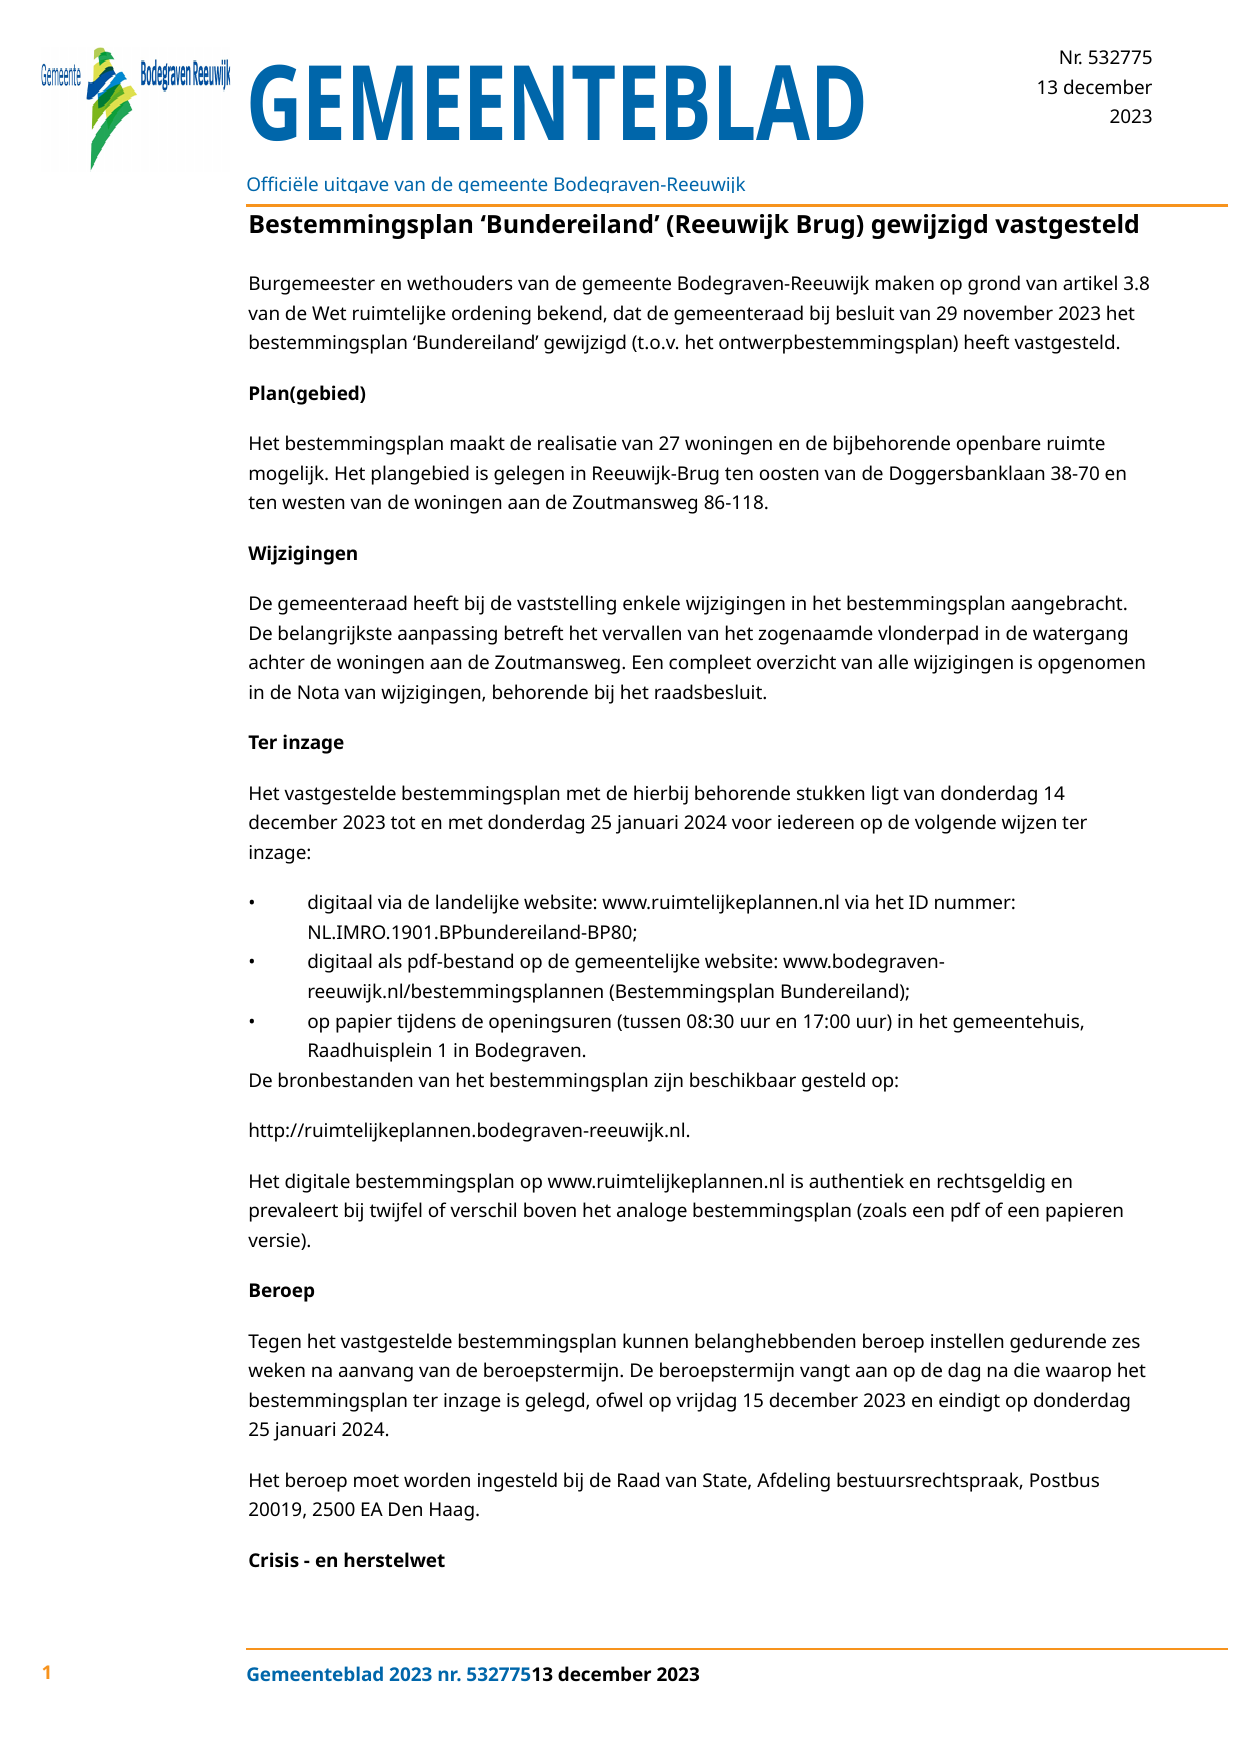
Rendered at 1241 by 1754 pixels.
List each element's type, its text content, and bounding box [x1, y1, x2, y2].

text Het beroep moet worden ingesteld bij de Raad van State, Afdeling bestuursrechtspraak, Postbus 20019, 2500 EA Den Haag. [248, 1467, 1152, 1522]
text Tegen het vastgestelde bestemmingsplan kunnen belanghebbenden beroep instellen gedurende zes weken na aanvang van de beroepstermijn. De beroepstermijn vangt aan op de dag na die waarop het bestemmingsplan ter inzage is gelegd, ofwel op vrijdag 15 december 2023 en eindigt op donderdag 25 januari 2024. [248, 1328, 1152, 1442]
text Plan(gebied) [248, 380, 1152, 406]
text Het vastgestelde bestemmingsplan met de hierbij behorende stukken ligt van donderdag 14 december 2023 tot en met donderdag 25 januari 2024 voor iedereen op de volgende wijzen ter inzage: [248, 780, 1152, 865]
text Ter inzage [248, 729, 1152, 755]
text Het bestemmingsplan maakt de realisatie van 27 woningen en de bijbehorende openbare ruimte mogelijk. Het plangebied is gelegen in Reeuwijk-Brug ten oosten van de Doggersbanklaan 38-70 en ten westen van de woningen aan de Zoutmansweg 86-118. [248, 430, 1152, 515]
text http://ruimtelijkeplannen.bodegraven-reeuwijk.nl. [248, 1117, 1152, 1143]
text Beroep [248, 1277, 1152, 1303]
text Burgemeester en wethouders van de gemeente Bodegraven-Reeuwijk maken op grond van artikel 3.8 van de Wet ruimtelijke ordening bekend, dat de gemeenteraad bij besluit van 29 november 2023 het bestemmingsplan ‘Bundereiland’ gewijzigd (t.o.v. het ontwerpbestemmingsplan) heeft vastgesteld. [248, 270, 1152, 355]
text De gemeenteraad heeft bij de vaststelling enkele wijzigingen in het bestemmingsplan aangebracht. De belangrijkste aanpassing betreft het vervallen van het zogenaamde vlonderpad in de watergang achter de woningen aan de Zoutmansweg. Een compleet overzicht van alle wijzigingen is opgenomen in de Nota van wijzigingen, behorende bij het raadsbesluit. [248, 590, 1152, 705]
text Crisis - en herstelwet [248, 1547, 1152, 1573]
list op papier tijdens de openingsuren (tussen 08:30 uur en 17:00 uur) in het gemeentehuis, Raadhuisplein 1 in Bodegraven. [248, 1008, 1152, 1063]
text Wijzigingen [248, 540, 1152, 566]
text De bronbestanden van het bestemmingsplan zijn beschikbaar gesteld op: [248, 1067, 1152, 1093]
text Bestemmingsplan ‘Bundereiland’ (Reeuwijk Brug) gewijzigd vastgesteld [248, 207, 1152, 241]
list reeuwijk.nl/bestemmingsplannen (Bestemmingsplan Bundereiland); [248, 978, 1152, 1004]
list digitaal als pdf-bestand op de gemeentelijke website: www.bodegraven- [248, 949, 1152, 974]
list digitaal via de landelijke website: www.ruimtelijkeplannen.nl via het ID nummer: NL.IMRO.1901.BPbundereiland-BP80; [248, 889, 1152, 945]
picture [41, 47, 231, 172]
text Het digitale bestemmingsplan op www.ruimtelijkeplannen.nl is authentiek en rechtsgeldig en prevaleert bij twijfel of verschil boven het analoge bestemmingsplan (zoals een pdf of een papieren versie). [248, 1168, 1152, 1253]
